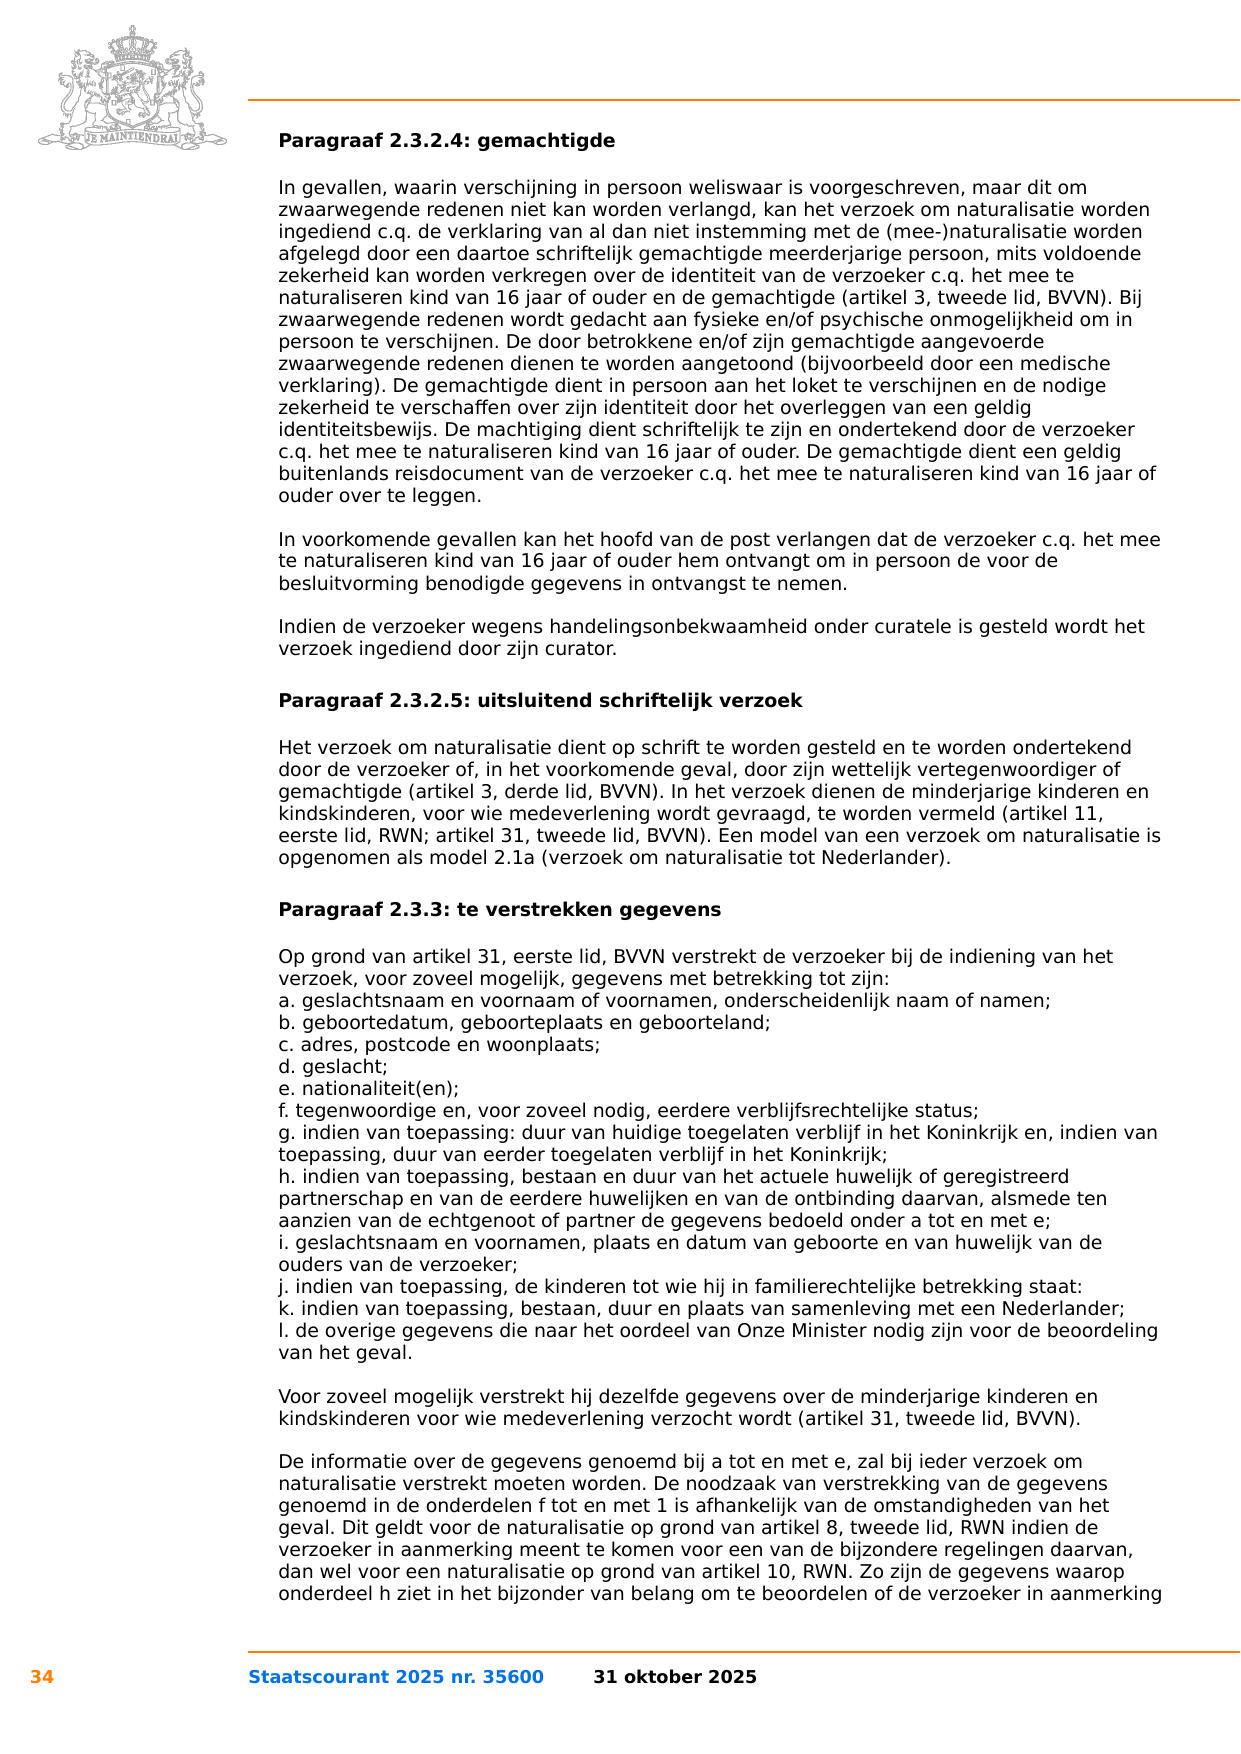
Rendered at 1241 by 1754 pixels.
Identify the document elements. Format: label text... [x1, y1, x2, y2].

text h. indien van toepassing, bestaan en duur van het actuele huwelijk of geregistreerd partnerschap en van de eerdere huwelijken en van de ontbinding daarvan, alsmede ten aanzien van de echtgenoot of partner de gegevens bedoeld onder a tot en met e; [278, 1166, 1163, 1232]
text De informatie over de gegevens genoemd bij a tot en met e, zal bij ieder verzoek om naturalisatie verstrekt moeten worden. De noodzaak van verstrekking van de gegevens genoemd in de onderdelen f tot en met 1 is afhankelijk van de omstandigheden van het geval. Dit geldt voor de naturalisatie op grond van artikel 8, tweede lid, RWN indien de verzoeker in aanmerking meent te komen voor een van de bijzondere regelingen daarvan, dan wel voor een naturalisatie op grond van artikel 10, RWN. Zo zijn de gegevens waarop onderdeel h ziet in het bijzonder van belang om te beoordelen of de verzoeker in aanmerking [278, 1451, 1163, 1605]
text f. tegenwoordige en, voor zoveel nodig, eerdere verblijfsrechtelijke status; [278, 1100, 1163, 1122]
text Het verzoek om naturalisatie dient op schrift te worden gesteld en te worden ondertekend door de verzoeker of, in het voorkomende geval, door zijn wettelijk vertegenwoordiger of gemachtigde (artikel 3, derde lid, BVVN). In het verzoek dienen de minderjarige kinderen en kindskinderen, voor wie medeverlening wordt gevraagd, te worden vermeld (artikel 11, eerste lid, RWN; artikel 31, tweede lid, BVVN). Een model van een verzoek om naturalisatie is opgenomen als model 2.1a (verzoek om naturalisatie tot Nederlander). [278, 737, 1163, 869]
text k. indien van toepassing, bestaan, duur en plaats van samenleving met een Nederlander; [278, 1298, 1163, 1320]
text Indien de verzoeker wegens handelingsonbekwaamheid onder curatele is gesteld wordt het verzoek ingediend door zijn curator. [278, 616, 1163, 660]
text In voorkomende gevallen kan het hoofd van de post verlangen dat de verzoeker c.q. het mee te naturaliseren kind van 16 jaar of ouder hem ontvangt om in persoon de voor de besluitvorming benodigde gegevens in ontvangst te nemen. [278, 528, 1163, 594]
text j. indien van toepassing, de kinderen tot wie hij in familierechtelijke betrekking staat: [278, 1276, 1163, 1298]
subtitle Paragraaf 2.3.3: te verstrekken gegevens [278, 899, 1163, 921]
text e. nationaliteit(en); [278, 1078, 1163, 1100]
text c. adres, postcode en woonplaats; [278, 1034, 1163, 1056]
text Voor zoveel mogelijk verstrekt hij dezelfde gegevens over de minderjarige kinderen en kindskinderen voor wie medeverlening verzocht wordt (artikel 31, tweede lid, BVVN). [278, 1386, 1163, 1429]
subtitle Paragraaf 2.3.2.5: uitsluitend schriftelijk verzoek [278, 690, 1163, 712]
picture [38, 25, 227, 150]
text In gevallen, waarin verschijning in persoon weliswaar is voorgeschreven, maar dit om zwaarwegende redenen niet kan worden verlangd, kan het verzoek om naturalisatie worden ingediend c.q. de verklaring van al dan niet instemming met de (mee-)naturalisatie worden afgelegd door een daartoe schriftelijk gemachtigde meerderjarige persoon, mits voldoende zekerheid kan worden verkregen over de identiteit van de verzoeker c.q. het mee te naturaliseren kind van 16 jaar of ouder en de gemachtigde (artikel 3, tweede lid, BVVN). Bij zwaarwegende redenen wordt gedacht aan fysieke en/of psychische onmogelijkheid om in persoon te verschijnen. De door betrokkene en/of zijn gemachtigde aangevoerde zwaarwegende redenen dienen te worden aangetoond (bijvoorbeeld door een medische verklaring). De gemachtigde dient in persoon aan het loket te verschijnen en de nodige zekerheid te verschaffen over zijn identiteit door het overleggen van een geldig identiteitsbewijs. De machtiging dient schriftelijk te zijn en ondertekend door de verzoeker c.q. het mee te naturaliseren kind van 16 jaar of ouder. De gemachtigde dient een geldig buitenlands reisdocument van de verzoeker c.q. het mee te naturaliseren kind van 16 jaar of ouder over te leggen. [278, 177, 1163, 507]
subtitle Paragraaf 2.3.2.4: gemachtigde [278, 130, 1163, 152]
text a. geslachtsnaam en voornaam of voornamen, onderscheidenlijk naam of namen; [278, 990, 1163, 1012]
text d. geslacht; [278, 1056, 1163, 1078]
text Op grond van artikel 31, eerste lid, BVVN verstrekt de verzoeker bij de indiening van het verzoek, voor zoveel mogelijk, gegevens met betrekking tot zijn: [278, 946, 1163, 990]
text b. geboortedatum, geboorteplaats en geboorteland; [278, 1012, 1163, 1034]
text g. indien van toepassing: duur van huidige toegelaten verblijf in het Koninkrijk en, indien van toepassing, duur van eerder toegelaten verblijf in het Koninkrijk; [278, 1122, 1163, 1166]
text l. de overige gegevens die naar het oordeel van Onze Minister nodig zijn voor de beoordeling van het geval. [278, 1320, 1163, 1364]
text i. geslachtsnaam en voornamen, plaats en datum van geboorte en van huwelijk van de ouders van de verzoeker; [278, 1232, 1163, 1276]
